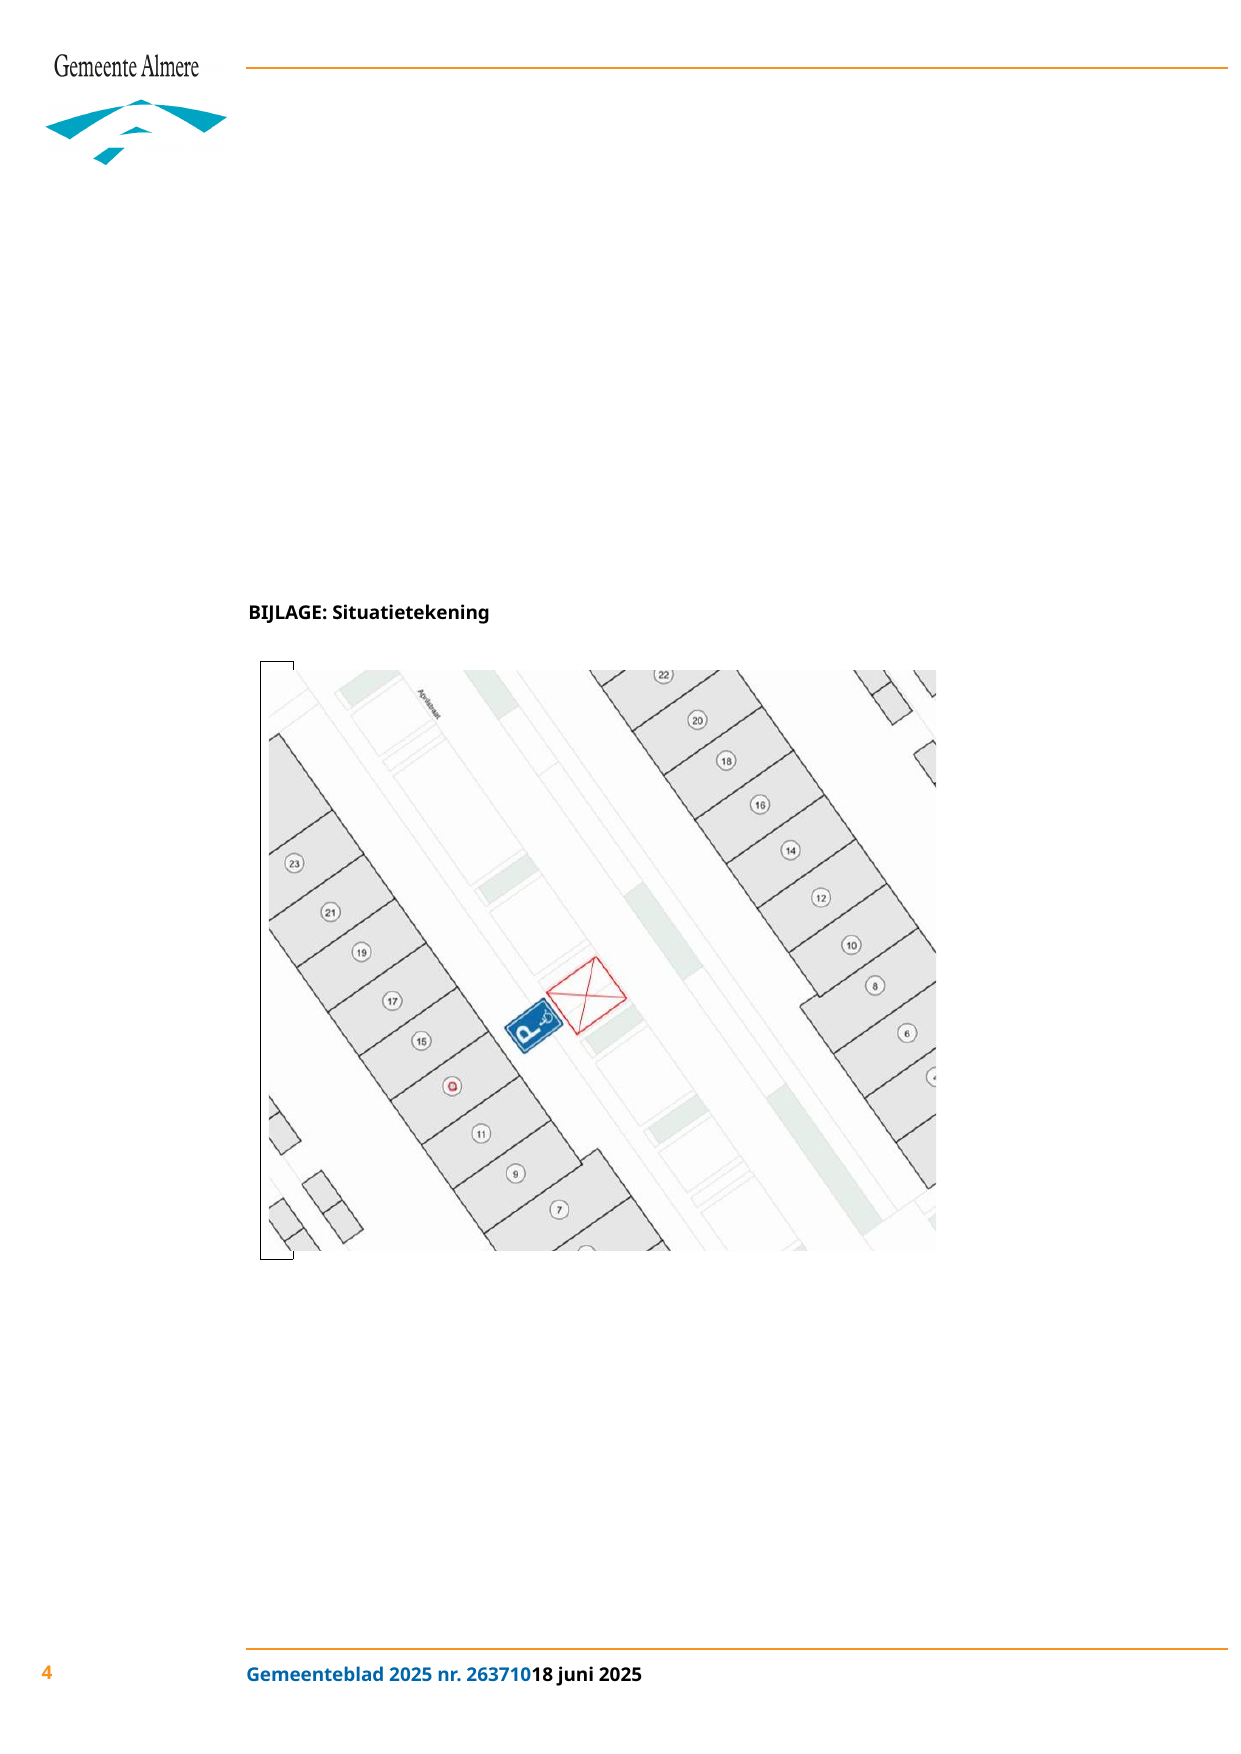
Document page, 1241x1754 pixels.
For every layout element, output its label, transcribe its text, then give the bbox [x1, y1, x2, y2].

text BIJLAGE: Situatietekening [248, 599, 1152, 625]
picture [41, 47, 231, 172]
picture [268, 670, 937, 1251]
